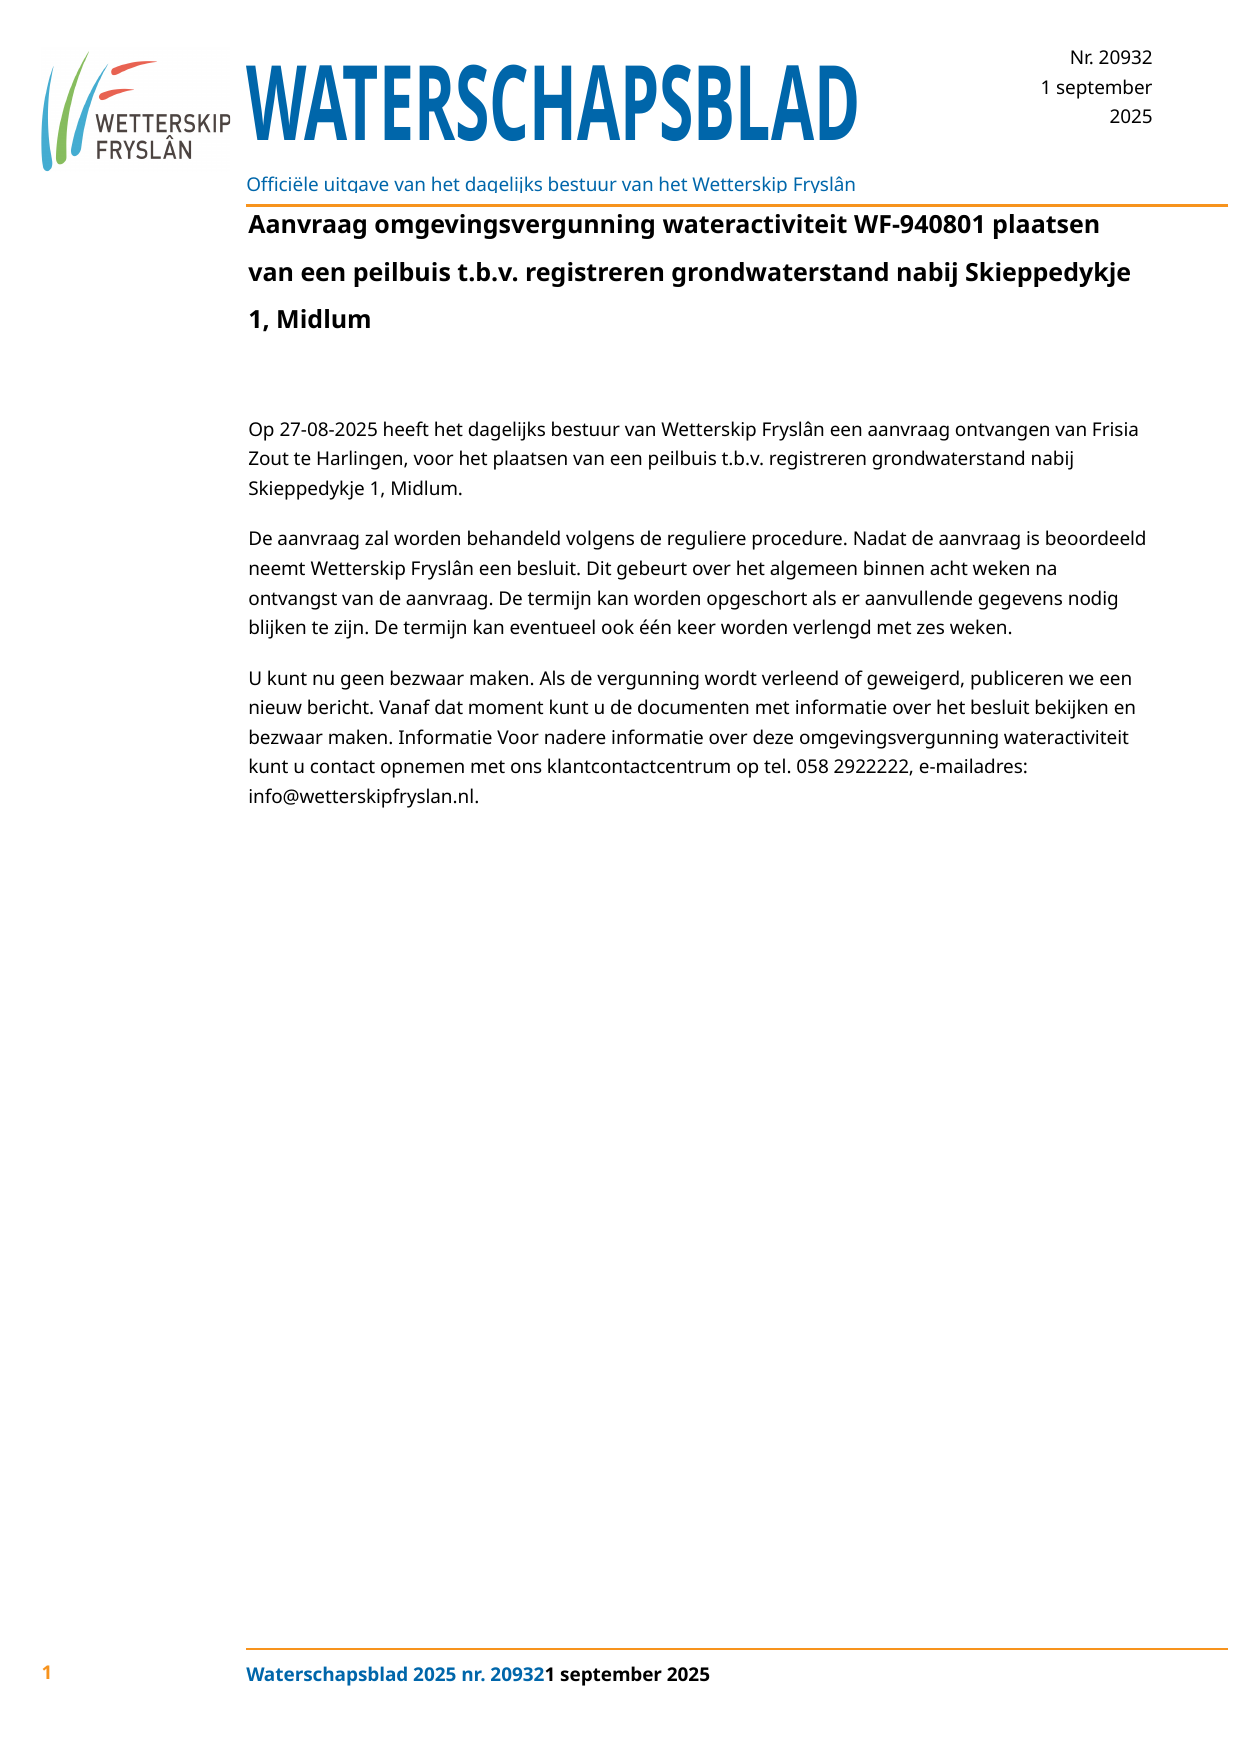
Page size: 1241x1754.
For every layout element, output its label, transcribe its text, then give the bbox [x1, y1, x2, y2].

text De aanvraag zal worden behandeld volgens de reguliere procedure. Nadat de aanvraag is beoordeeld neemt Wetterskip Fryslân een besluit. Dit gebeurt over het algemeen binnen acht weken na ontvangst van de aanvraag. De termijn kan worden opgeschort als er aanvullende gegevens nodig blijken te zijn. De termijn kan eventueel ook één keer worden verlengd met zes weken. [248, 526, 1152, 640]
picture [41, 47, 231, 172]
text Op 27-08-2025 heeft het dagelijks bestuur van Wetterskip Fryslân een aanvraag ontvangen van Frisia Zout te Harlingen, voor het plaatsen van een peilbuis t.b.v. registreren grondwaterstand nabij Skieppedykje 1, Midlum. [248, 416, 1152, 501]
text Aanvraag omgevingsvergunning wateractiviteit WF-940801 plaatsen van een peilbuis t.b.v. registreren grondwaterstand nabij Skieppedykje 1, Midlum [248, 207, 1152, 336]
text U kunt nu geen bezwaar maken. Als de vergunning wordt verleend of geweigerd, publiceren we een nieuw bericht. Vanaf dat moment kunt u de documenten met informatie over het besluit bekijken en bezwaar maken. Informatie Voor nadere informatie over deze omgevingsvergunning wateractiviteit kunt u contact opnemen met ons klantcontactcentrum op tel. 058 2922222, e-mailadres: info@wetterskipfryslan.nl. [248, 665, 1152, 809]
